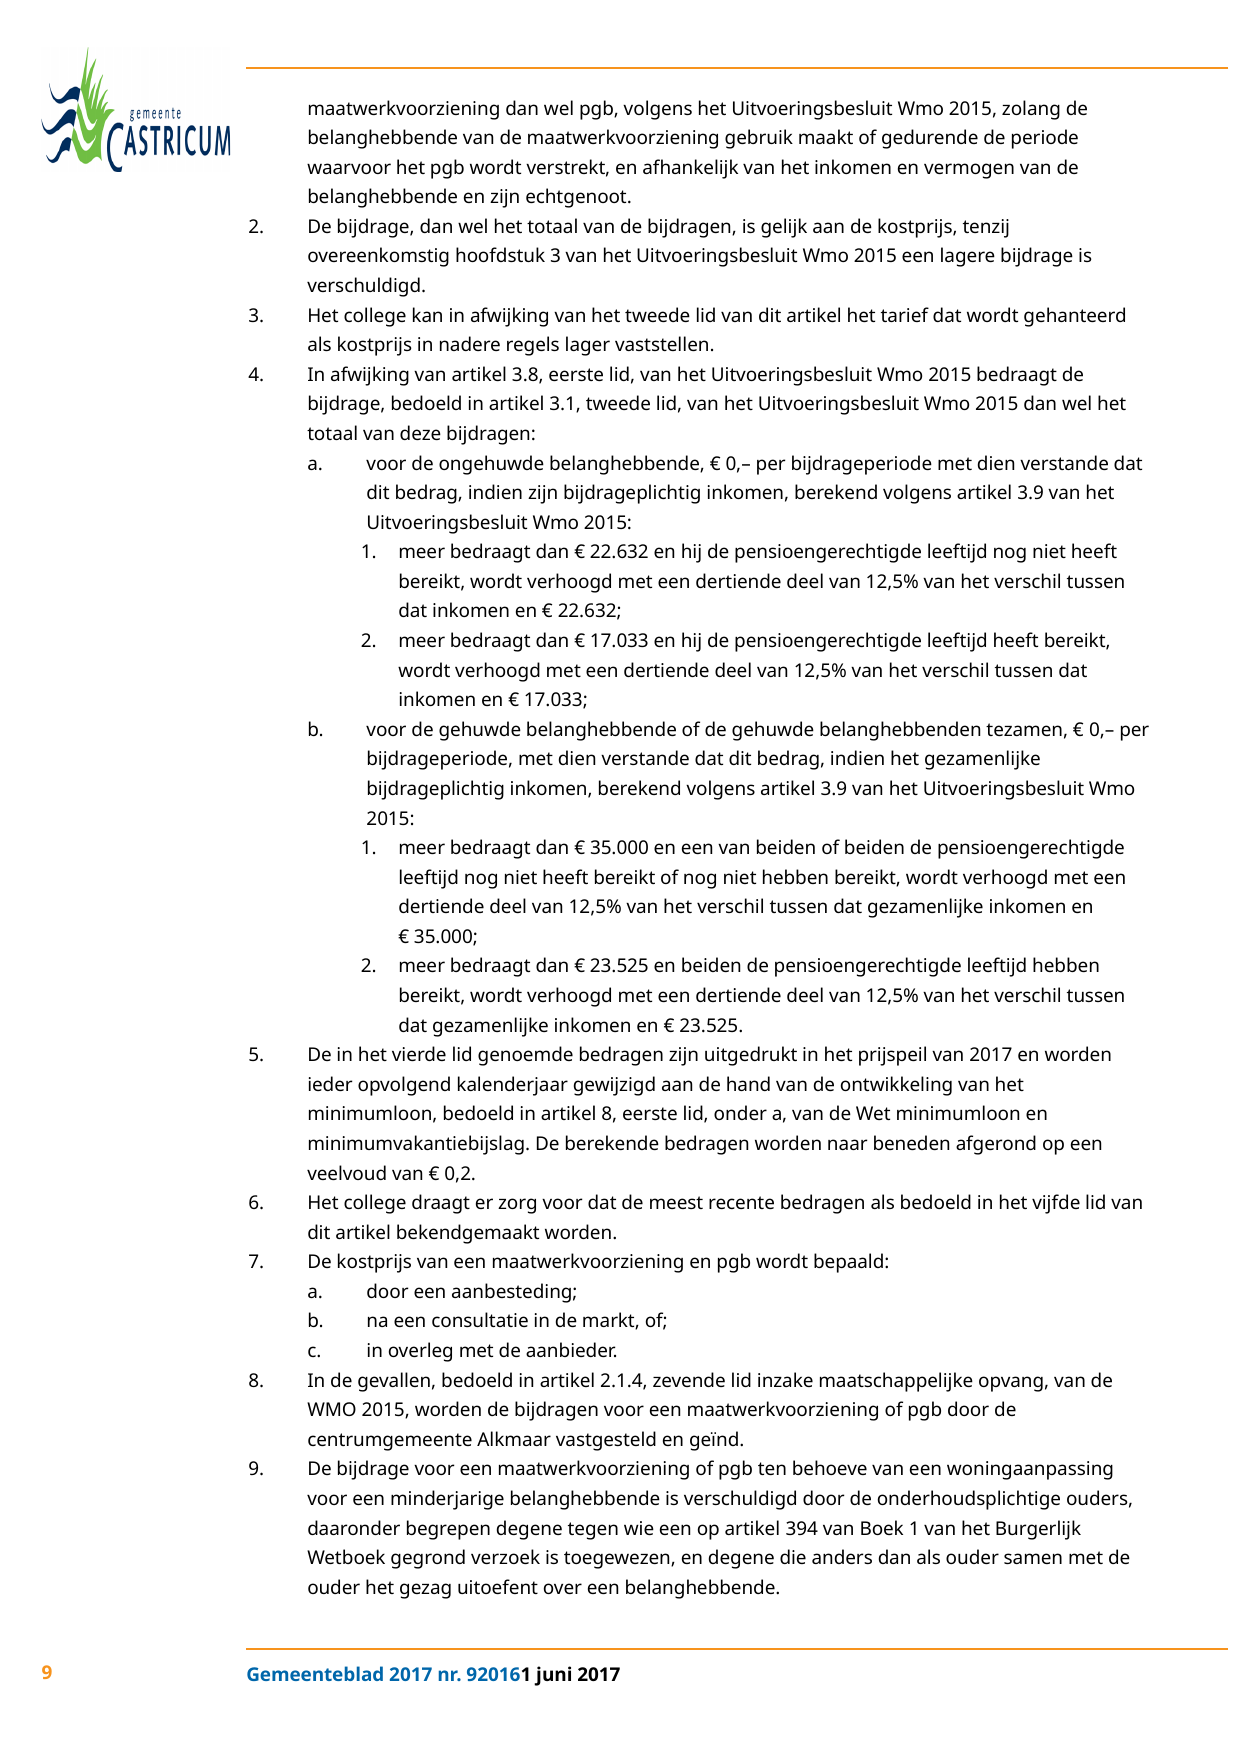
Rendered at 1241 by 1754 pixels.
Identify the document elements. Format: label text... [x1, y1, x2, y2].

picture [41, 47, 231, 172]
list meer bedraagt dan € 35.000 en een van beiden of beiden de pensioengerechtigde leeftijd nog niet heeft bereikt of nog niet hebben bereikt, wordt verhoogd met een dertiende deel van 12,5% van het verschil tussen dat gezamenlijke inkomen en € 35.000; [361, 834, 1152, 949]
list maatwerkvoorziening dan wel pgb, volgens het Uitvoeringsbesluit Wmo 2015, zolang de belanghebbende van de maatwerkvoorziening gebruik maakt of gedurende de periode waarvoor het pgb wordt verstrekt, en afhankelijk van het inkomen en vermogen van de belanghebbende en zijn echtgenoot. [248, 95, 1152, 209]
list De bijdrage voor een maatwerkvoorziening of pgb ten behoeve van een woningaanpassing voor een minderjarige belanghebbende is verschuldigd door de onderhoudsplichtige ouders, daaronder begrepen degene tegen wie een op artikel 394 van Boek 1 van het Burgerlijk Wetboek gegrond verzoek is toegewezen, en degene die anders dan als ouder samen met de ouder het gezag uitoefent over een belanghebbende. [248, 1456, 1152, 1600]
list meer bedraagt dan € 23.525 en beiden de pensioengerechtigde leeftijd hebben bereikt, wordt verhoogd met een dertiende deel van 12,5% van het verschil tussen dat gezamenlijke inkomen en € 23.525. [361, 953, 1152, 1038]
list In afwijking van artikel 3.8, eerste lid, van het Uitvoeringsbesluit Wmo 2015 bedraagt de bijdrage, bedoeld in artikel 3.1, tweede lid, van het Uitvoeringsbesluit Wmo 2015 dan wel het totaal van deze bijdragen: [248, 361, 1152, 446]
list voor de gehuwde belanghebbende of de gehuwde belanghebbenden tezamen, € 0,– per bijdrageperiode, met dien verstande dat dit bedrag, indien het gezamenlijke bijdrageplichtig inkomen, berekend volgens artikel 3.9 van het Uitvoeringsbesluit Wmo 2015: [307, 716, 1152, 831]
list De in het vierde lid genoemde bedragen zijn uitgedrukt in het prijspeil van 2017 en worden ieder opvolgend kalenderjaar gewijzigd aan de hand van de ontwikkeling van het minimumloon, bedoeld in artikel 8, eerste lid, onder a, van de Wet minimumloon en minimumvakantiebijslag. De berekende bedragen worden naar beneden afgerond op een veelvoud van € 0,2. [248, 1041, 1152, 1186]
list voor de ongehuwde belanghebbende, € 0,– per bijdrageperiode met dien verstande dat dit bedrag, indien zijn bijdrageplichtig inkomen, berekend volgens artikel 3.9 van het Uitvoeringsbesluit Wmo 2015: [307, 450, 1152, 535]
list De kostprijs van een maatwerkvoorziening en pgb wordt bepaald: [248, 1248, 1152, 1274]
list in overleg met de aanbieder. [307, 1337, 1152, 1363]
list door een aanbesteding; [307, 1278, 1152, 1304]
list Het college draagt er zorg voor dat de meest recente bedragen als bedoeld in het vijfde lid van dit artikel bekendgemaakt worden. [248, 1189, 1152, 1245]
list In de gevallen, bedoeld in artikel 2.1.4, zevende lid inzake maatschappelijke opvang, van de WMO 2015, worden de bijdragen voor een maatwerkvoorziening of pgb door de centrumgemeente Alkmaar vastgesteld en geïnd. [248, 1367, 1152, 1452]
list Het college kan in afwijking van het tweede lid van dit artikel het tarief dat wordt gehanteerd als kostprijs in nadere regels lager vaststellen. [248, 302, 1152, 357]
list De bijdrage, dan wel het totaal van de bijdragen, is gelijk aan de kostprijs, tenzij overeenkomstig hoofdstuk 3 van het Uitvoeringsbesluit Wmo 2015 een lagere bijdrage is verschuldigd. [248, 213, 1152, 298]
list meer bedraagt dan € 22.632 en hij de pensioengerechtigde leeftijd nog niet heeft bereikt, wordt verhoogd met een dertiende deel van 12,5% van het verschil tussen dat inkomen en € 22.632; [361, 538, 1152, 623]
list meer bedraagt dan € 17.033 en hij de pensioengerechtigde leeftijd heeft bereikt, wordt verhoogd met een dertiende deel van 12,5% van het verschil tussen dat inkomen en € 17.033; [361, 627, 1152, 712]
list na een consultatie in de markt, of; [307, 1308, 1152, 1333]
